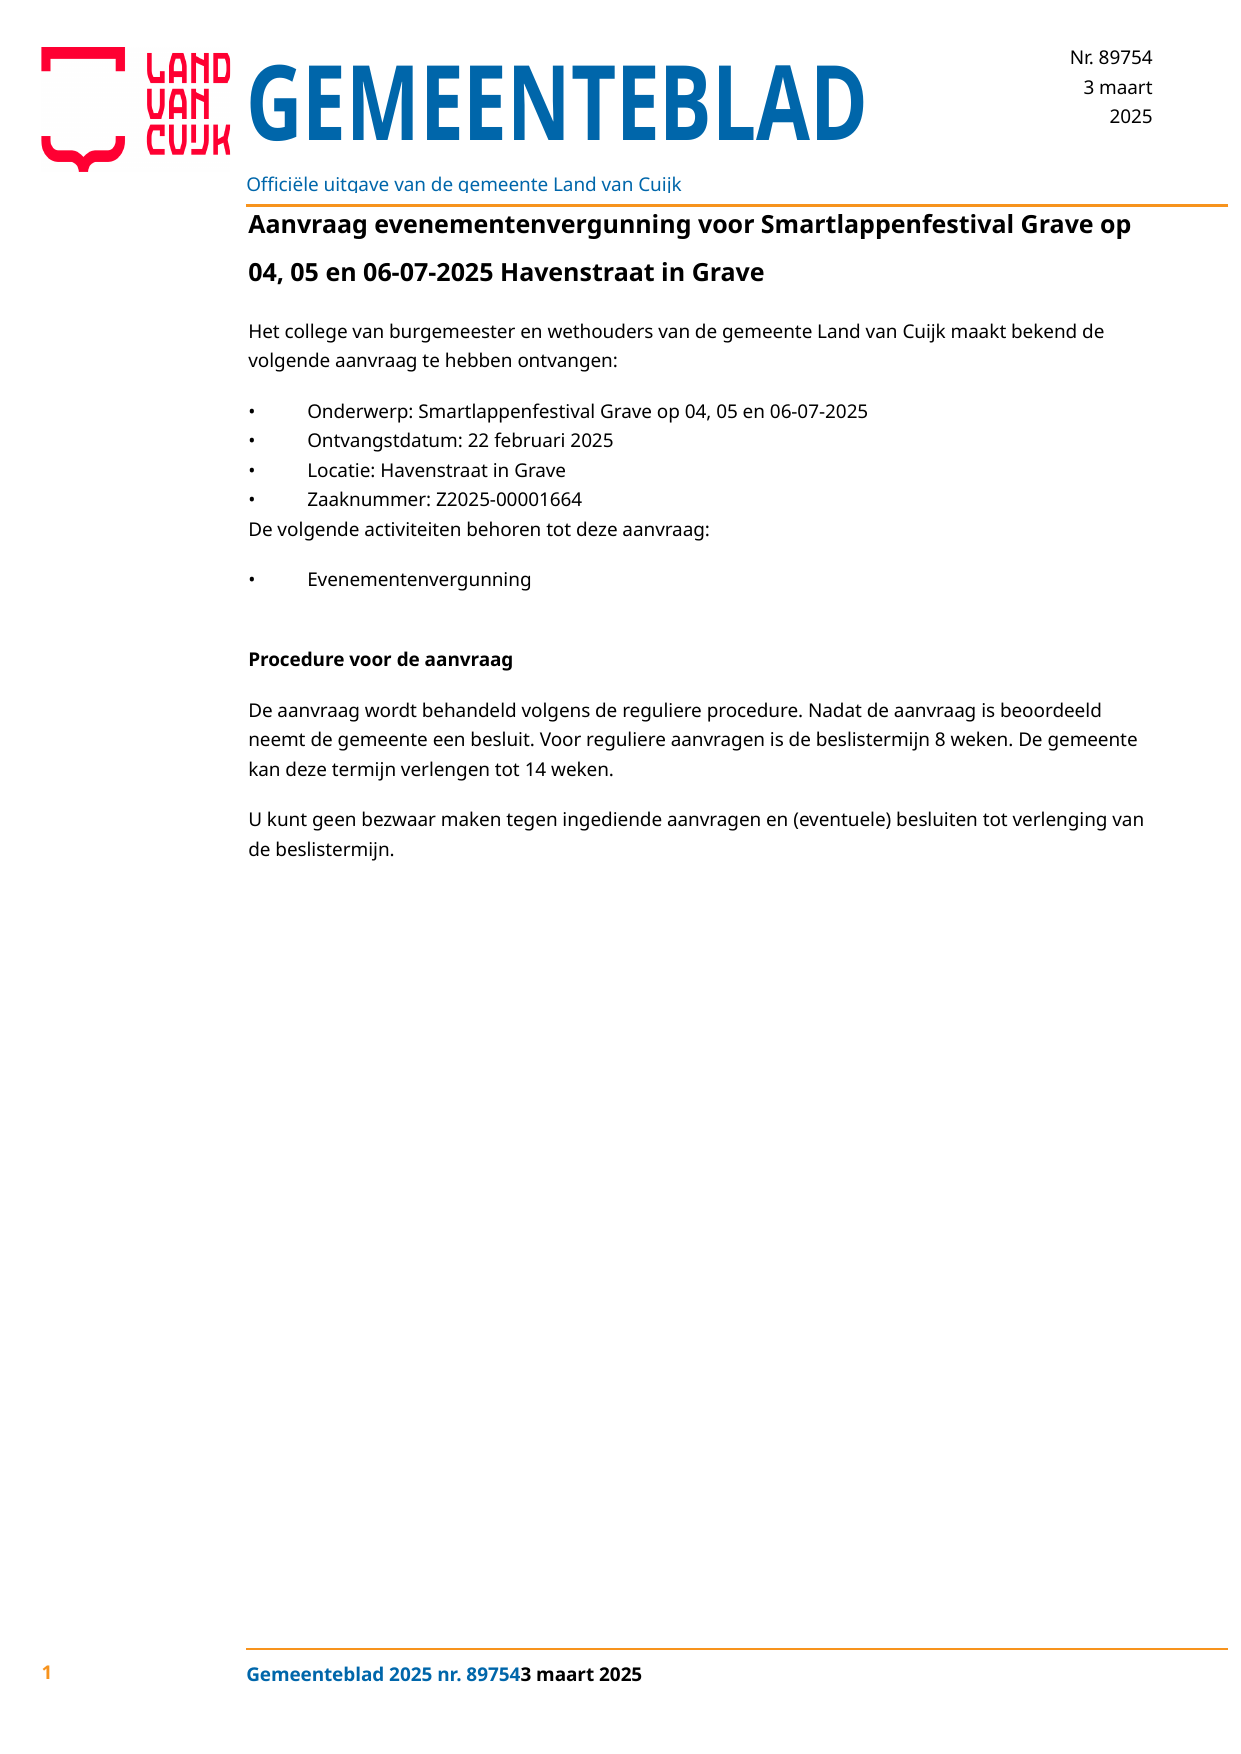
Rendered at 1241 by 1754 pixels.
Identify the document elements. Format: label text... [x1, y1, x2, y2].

text Het college van burgemeester en wethouders van de gemeente Land van Cuijk maakt bekend de volgende aanvraag te hebben ontvangen: [248, 318, 1152, 373]
text Procedure voor de aanvraag [248, 647, 1152, 672]
list Ontvangstdatum: 22 februari 2025 [248, 427, 1152, 453]
list Onderwerp: Smartlappenfestival Grave op 04, 05 en 06-07-2025 [248, 398, 1152, 424]
list Evenementenvergunning [248, 567, 1152, 592]
list Zaaknummer: Z2025-00001664 [248, 487, 1152, 512]
picture [41, 47, 231, 172]
list Locatie: Havenstraat in Grave [248, 457, 1152, 483]
text De aanvraag wordt behandeld volgens de reguliere procedure. Nadat de aanvraag is beoordeeld neemt de gemeente een besluit. Voor reguliere aanvragen is de beslistermijn 8 weken. De gemeente kan deze termijn verlengen tot 14 weken. [248, 697, 1152, 782]
text U kunt geen bezwaar maken tegen ingediende aanvragen en (eventuele) besluiten tot verlenging van de beslistermijn. [248, 807, 1152, 862]
text De volgende activiteiten behoren tot deze aanvraag: [248, 516, 1152, 542]
text Aanvraag evenementenvergunning voor Smartlappenfestival Grave op 04, 05 en 06-07-2025 Havenstraat in Grave [248, 207, 1152, 288]
